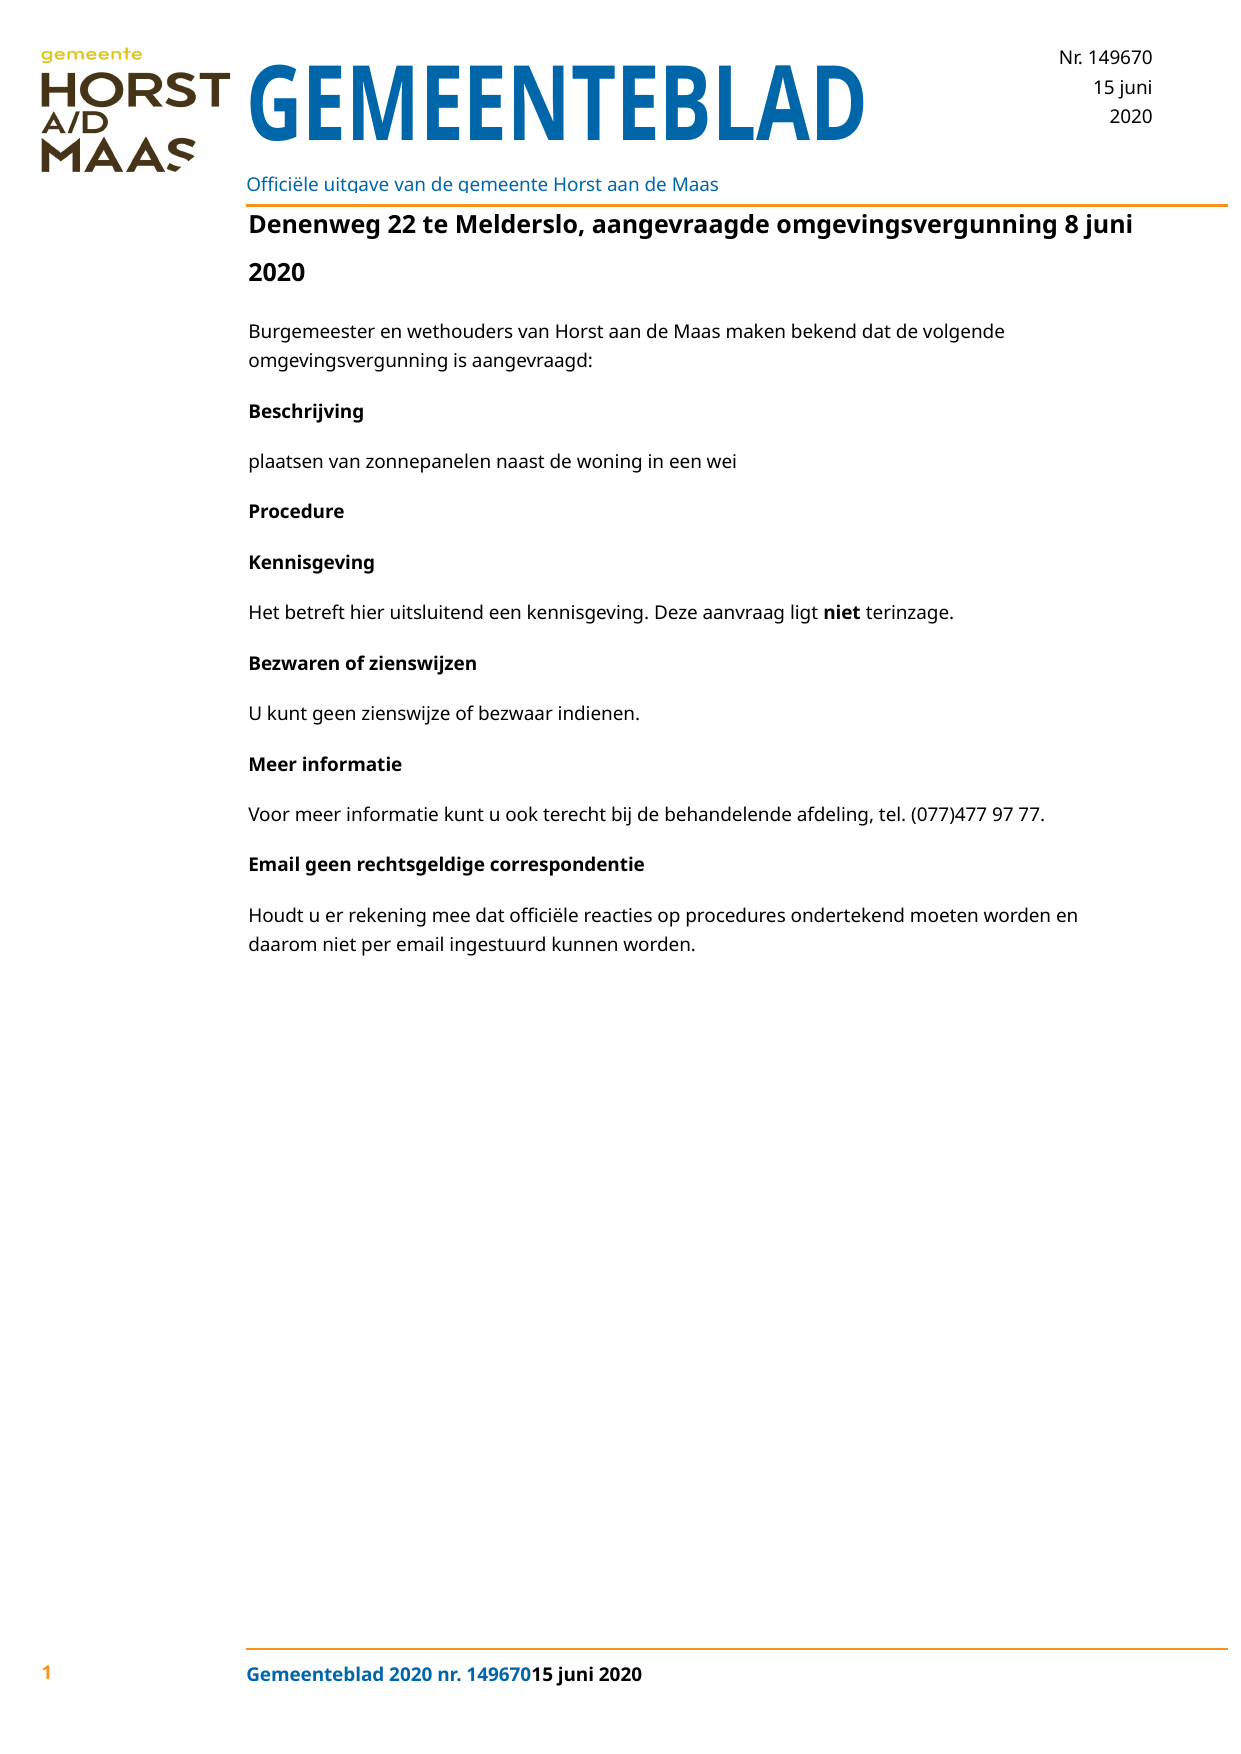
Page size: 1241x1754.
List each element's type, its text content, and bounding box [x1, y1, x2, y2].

text Procedure [248, 499, 1152, 524]
text Kennisgeving [248, 549, 1152, 575]
text Beschrijving [248, 398, 1152, 424]
text Houdt u er rekening mee dat officiële reacties op procedures ondertekend moeten worden en daarom niet per email ingestuurd kunnen worden. [248, 902, 1152, 957]
text Voor meer informatie kunt u ook terecht bij de behandelende afdeling, tel. (077)477 97 77. [248, 801, 1152, 827]
text U kunt geen zienswijze of bezwaar indienen. [248, 700, 1152, 726]
text plaatsen van zonnepanelen naast de woning in een wei [248, 448, 1152, 474]
text Het betreft hier uitsluitend een kennisgeving. Deze aanvraag ligt niet terinzage. [248, 599, 1152, 625]
picture [41, 47, 231, 172]
text Meer informatie [248, 751, 1152, 777]
text Email geen rechtsgeldige correspondentie [248, 852, 1152, 877]
text Denenweg 22 te Melderslo, aangevraagde omgevingsvergunning 8 juni 2020 [248, 207, 1152, 288]
text Bezwaren of zienswijzen [248, 650, 1152, 676]
text Burgemeester en wethouders van Horst aan de Maas maken bekend dat de volgende omgevingsvergunning is aangevraagd: [248, 318, 1152, 373]
